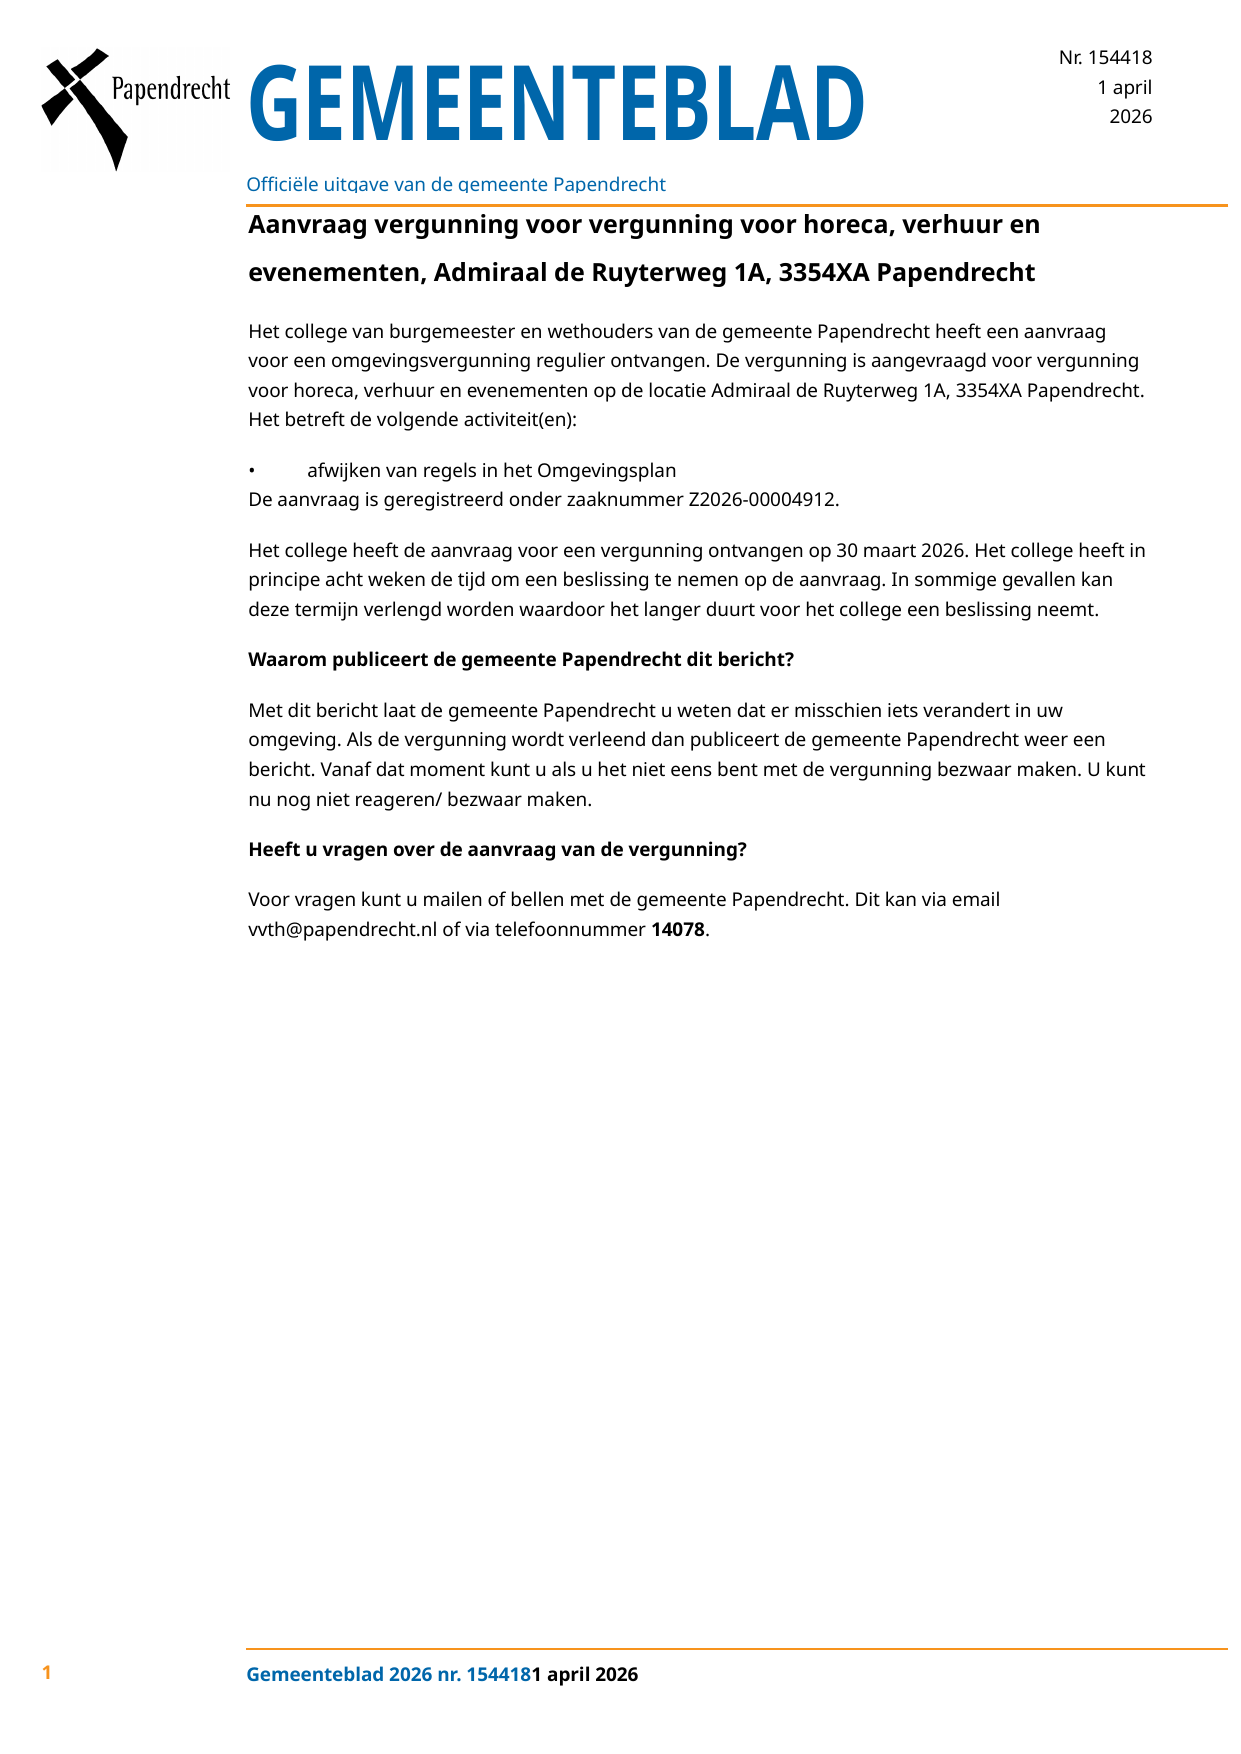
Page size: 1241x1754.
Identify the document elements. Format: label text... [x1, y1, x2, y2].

text De aanvraag is geregistreerd onder zaaknummer Z2026-00004912. [248, 487, 1152, 512]
text Waarom publiceert de gemeente Papendrecht dit bericht? [248, 647, 1152, 672]
text Het college van burgemeester en wethouders van de gemeente Papendrecht heeft een aanvraag voor een omgevingsvergunning regulier ontvangen. De vergunning is aangevraagd voor vergunning voor horeca, verhuur en evenementen op de locatie Admiraal de Ruyterweg 1A, 3354XA Papendrecht. Het betreft de volgende activiteit(en): [248, 318, 1152, 432]
text Het college heeft de aanvraag voor een vergunning ontvangen op 30 maart 2026. Het college heeft in principe acht weken de tijd om een beslissing te nemen op de aanvraag. In sommige gevallen kan deze termijn verlengd worden waardoor het langer duurt voor het college een beslissing neemt. [248, 537, 1152, 622]
text Met dit bericht laat de gemeente Papendrecht u weten dat er misschien iets verandert in uw omgeving. Als de vergunning wordt verleend dan publiceert de gemeente Papendrecht weer een bericht. Vanaf dat moment kunt u als u het niet eens bent met de vergunning bezwaar maken. U kunt nu nog niet reageren/ bezwaar maken. [248, 697, 1152, 812]
text Voor vragen kunt u mailen of bellen met de gemeente Papendrecht. Dit kan via email vvth@papendrecht.nl of via telefoonnummer 14078. [248, 887, 1152, 942]
picture [41, 47, 231, 172]
list afwijken van regels in het Omgevingsplan [248, 457, 1152, 483]
text Heeft u vragen over de aanvraag van de vergunning? [248, 836, 1152, 862]
text Aanvraag vergunning voor vergunning voor horeca, verhuur en evenementen, Admiraal de Ruyterweg 1A, 3354XA Papendrecht [248, 207, 1152, 288]
